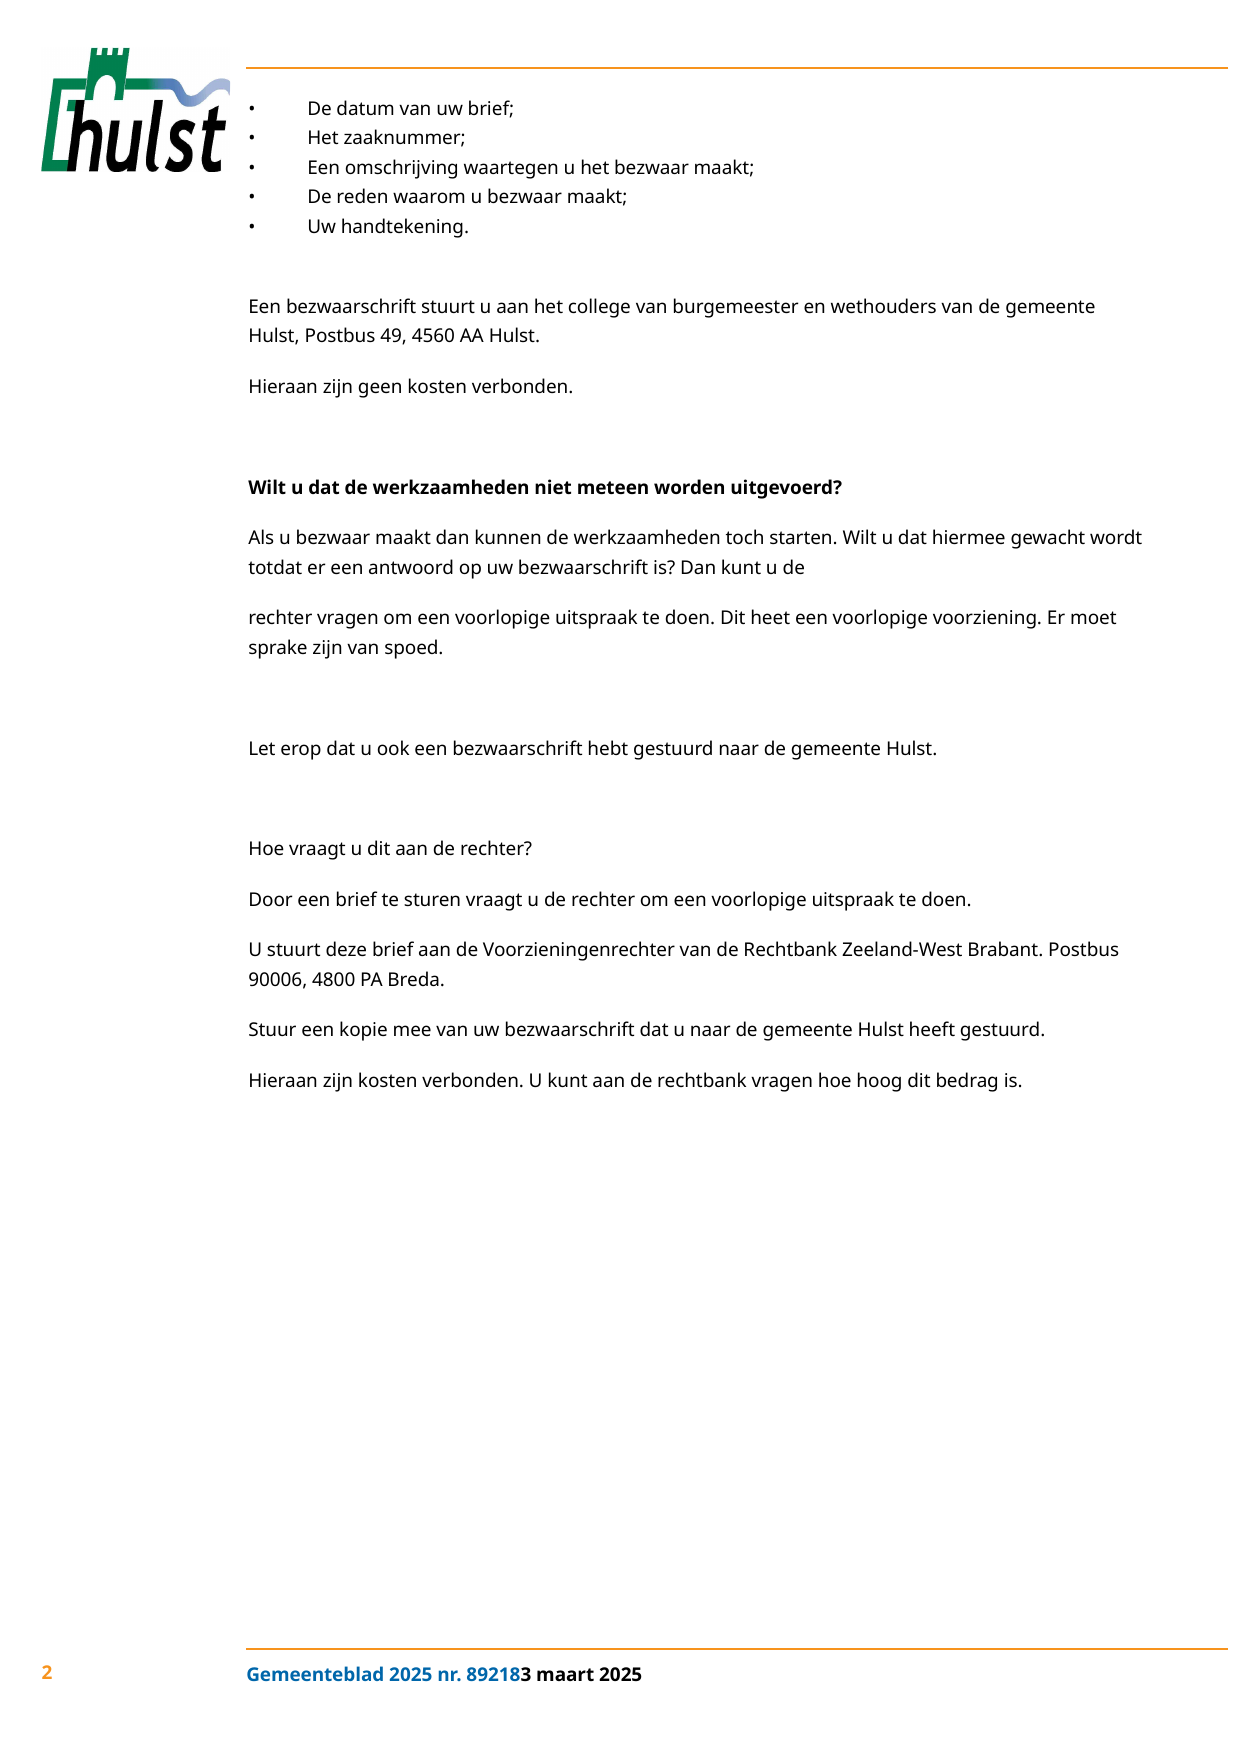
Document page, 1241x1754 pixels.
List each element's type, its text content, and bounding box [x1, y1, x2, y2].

text Door een brief te sturen vraagt u de rechter om een voorlopige uitspraak te doen. [248, 886, 1152, 912]
text Let erop dat u ook een bezwaarschrift hebt gestuurd naar de gemeente Hulst. [248, 735, 1152, 761]
text Een bezwaarschrift stuurt u aan het college van burgemeester en wethouders van de gemeente Hulst, Postbus 49, 4560 AA Hulst. [248, 293, 1152, 348]
picture [41, 47, 231, 172]
text U stuurt deze brief aan de Voorzieningenrechter van de Rechtbank Zeeland-West Brabant. Postbus 90006, 4800 PA Breda. [248, 936, 1152, 992]
text Als u bezwaar maakt dan kunnen de werkzaamheden toch starten. Wilt u dat hiermee gewacht wordt totdat er een antwoord op uw bezwaarschrift is? Dan kunt u de [248, 524, 1152, 580]
text Hieraan zijn geen kosten verbonden. [248, 373, 1152, 399]
list De reden waarom u bezwaar maakt; [248, 183, 1152, 209]
text Hoe vraagt u dit aan de rechter? [248, 836, 1152, 861]
text Stuur een kopie mee van uw bezwaarschrift dat u naar de gemeente Hulst heeft gestuurd. [248, 1016, 1152, 1042]
list Een omschrijving waartegen u het bezwaar maakt; [248, 154, 1152, 180]
text Wilt u dat de werkzaamheden niet meteen worden uitgevoerd? [248, 474, 1152, 500]
text Hieraan zijn kosten verbonden. U kunt aan de rechtbank vragen hoe hoog dit bedrag is. [248, 1067, 1152, 1093]
list De datum van uw brief; [248, 95, 1152, 121]
text rechter vragen om een voorlopige uitspraak te doen. Dit heet een voorlopige voorziening. Er moet sprake zijn van spoed. [248, 604, 1152, 660]
list Het zaaknummer; [248, 124, 1152, 150]
list Uw handtekening. [248, 213, 1152, 239]
